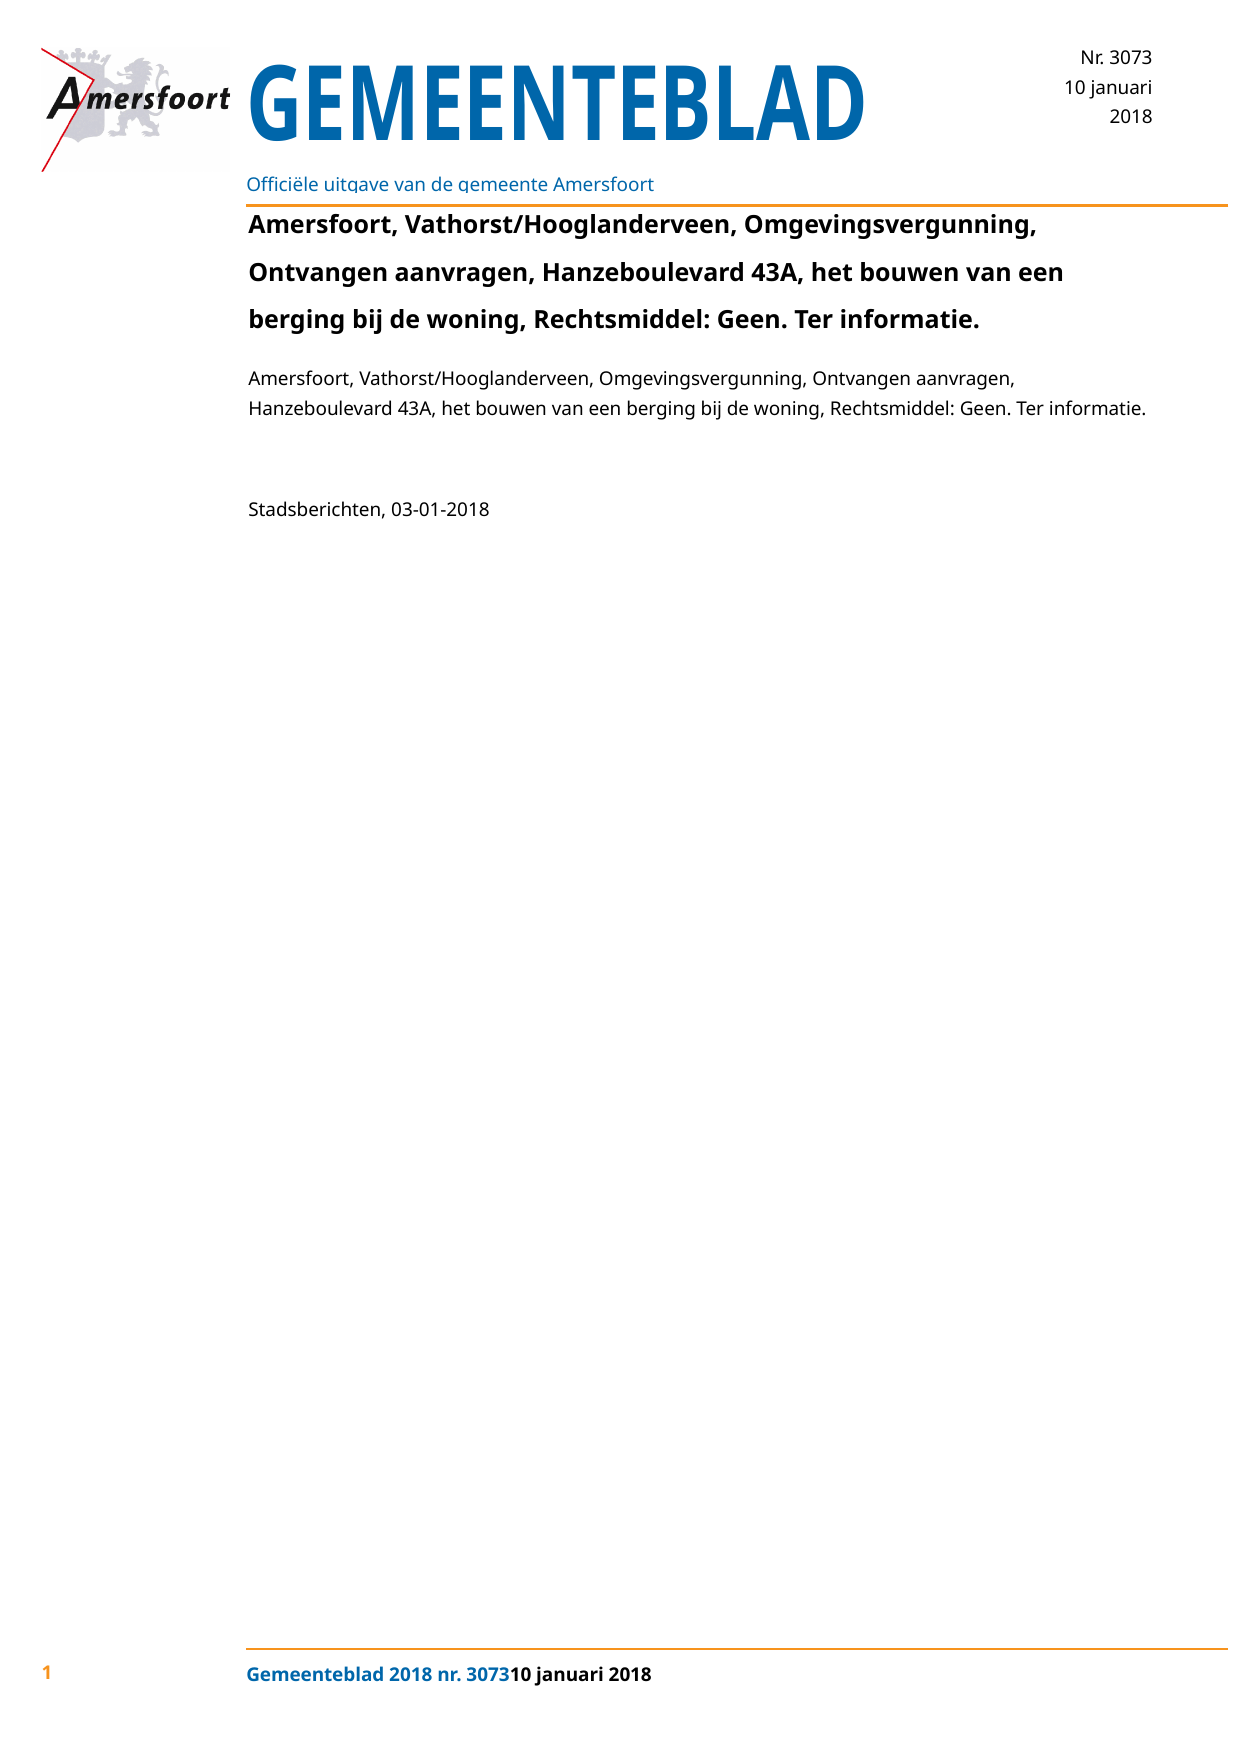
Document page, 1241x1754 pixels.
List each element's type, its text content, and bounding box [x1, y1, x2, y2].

text Amersfoort, Vathorst/Hooglanderveen, Omgevingsvergunning, Ontvangen aanvragen, Hanzeboulevard 43A, het bouwen van een berging bij de woning, Rechtsmiddel: Geen. Ter informatie. [248, 366, 1152, 421]
text Amersfoort, Vathorst/Hooglanderveen, Omgevingsvergunning, Ontvangen aanvragen, Hanzeboulevard 43A, het bouwen van een berging bij de woning, Rechtsmiddel: Geen. Ter informatie. [248, 207, 1152, 336]
picture [41, 47, 231, 172]
text Stadsberichten, 03-01-2018 [248, 496, 1152, 522]
